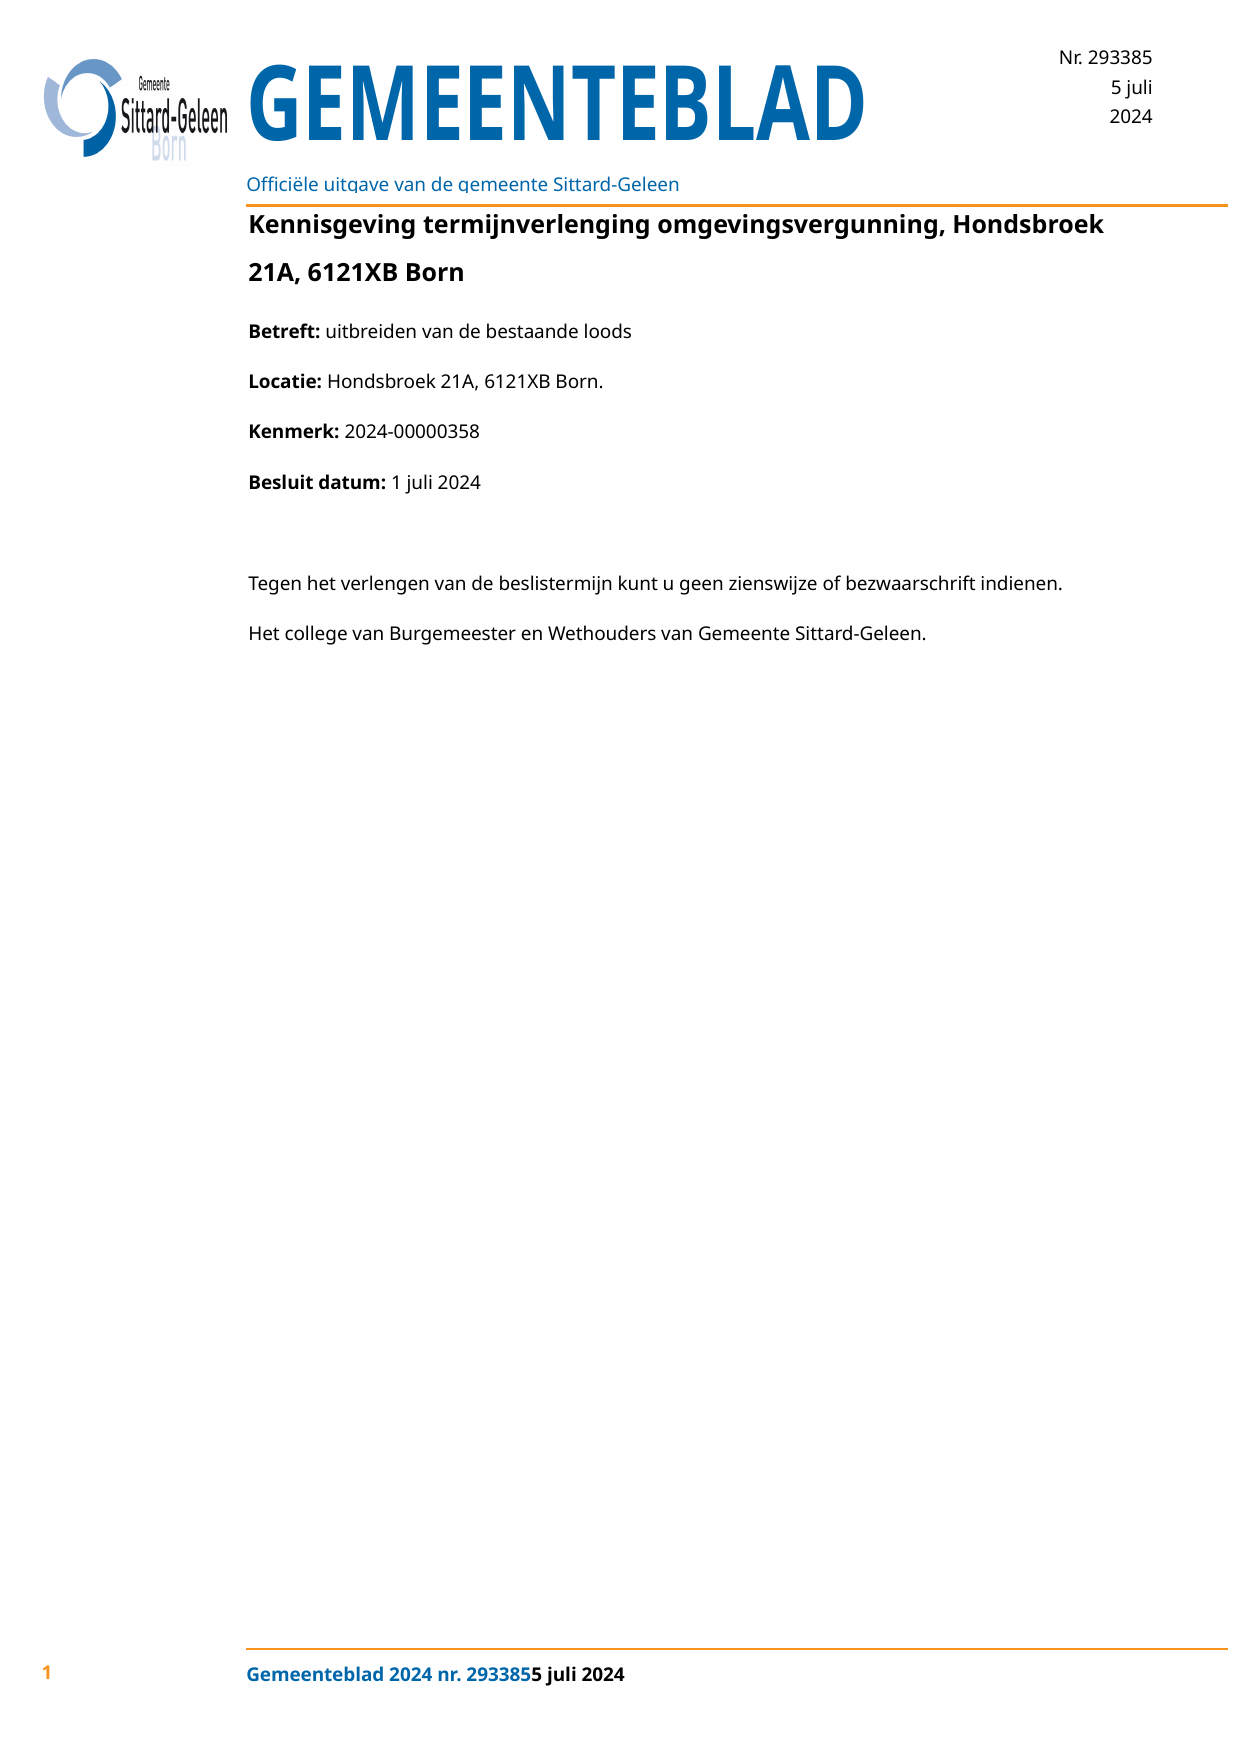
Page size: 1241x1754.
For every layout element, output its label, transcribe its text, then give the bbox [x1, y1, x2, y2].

text Het college van Burgemeester en Wethouders van Gemeente Sittard-Geleen. [248, 620, 1152, 646]
text Locatie: Hondsbroek 21A, 6121XB Born. [248, 368, 1152, 394]
text Kennisgeving termijnverlenging omgevingsvergunning, Hondsbroek 21A, 6121XB Born [248, 207, 1152, 288]
picture [41, 47, 231, 172]
text Besluit datum: 1 juli 2024 [248, 469, 1152, 495]
text Tegen het verlengen van de beslistermijn kunt u geen zienswijze of bezwaarschrift indienen. [248, 570, 1152, 596]
text Kenmerk: 2024-00000358 [248, 419, 1152, 444]
text Betreft: uitbreiden van de bestaande loods [248, 318, 1152, 344]
